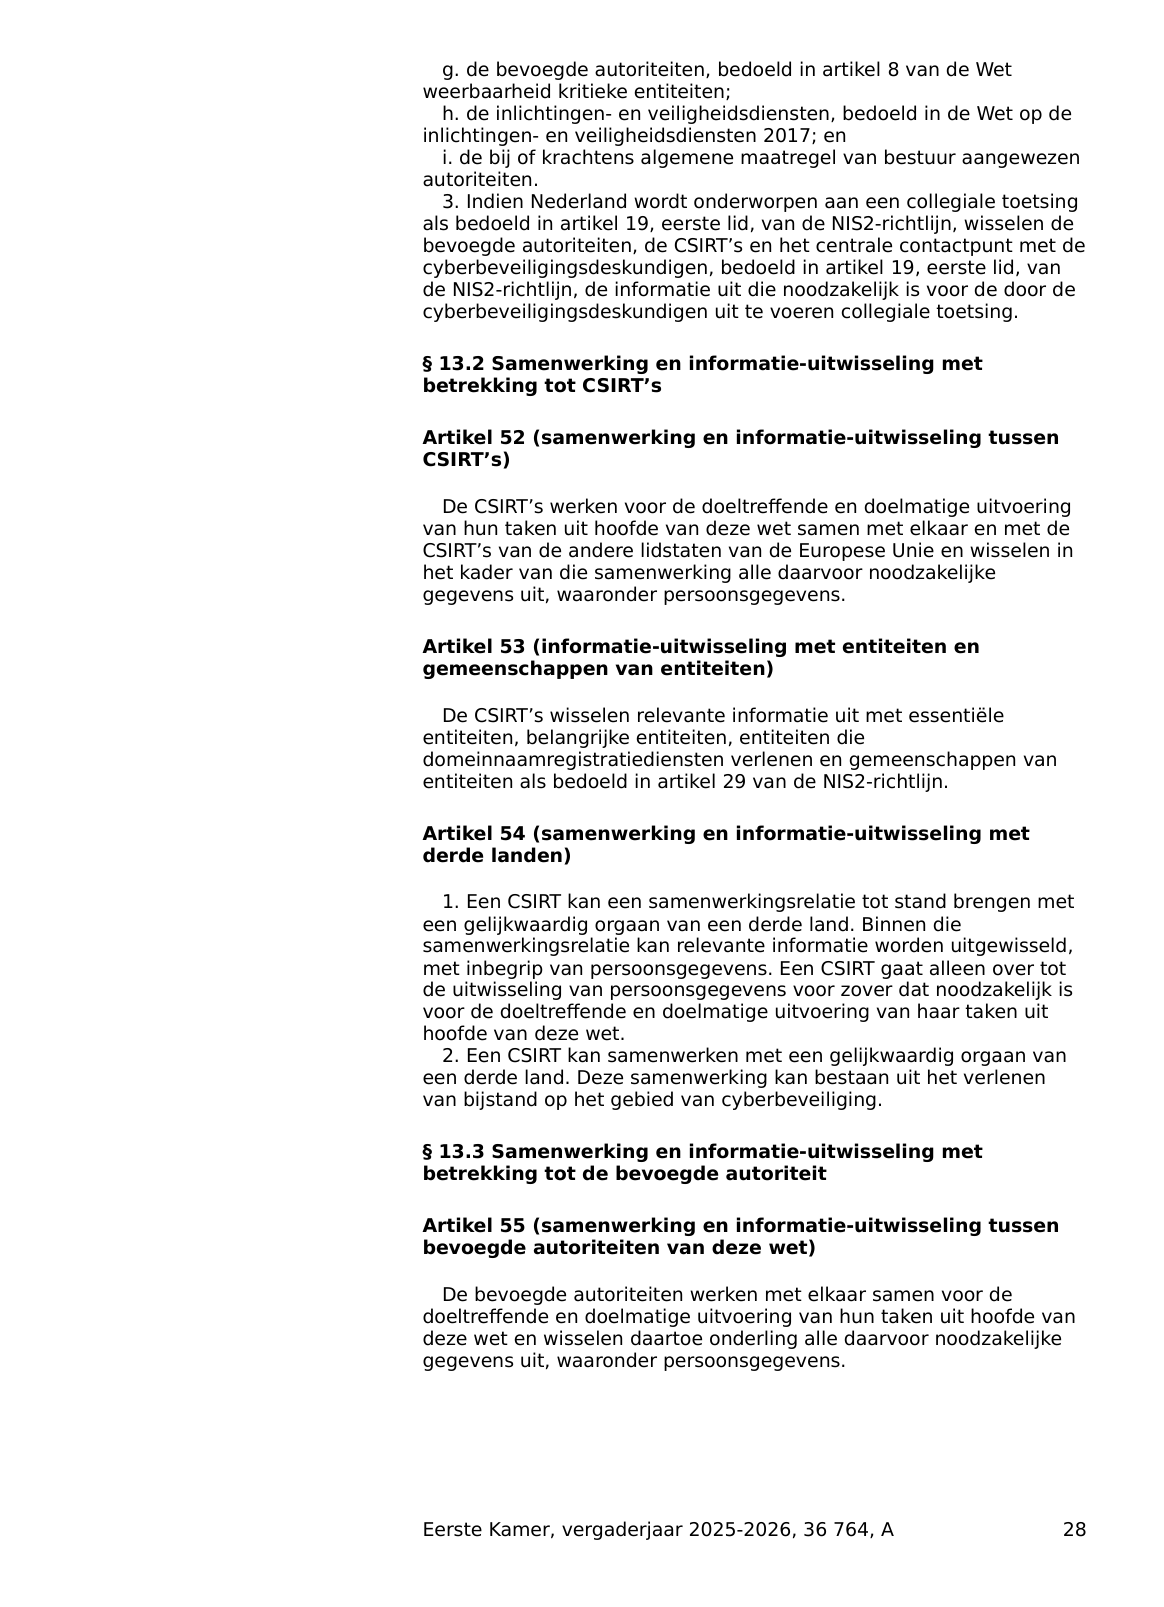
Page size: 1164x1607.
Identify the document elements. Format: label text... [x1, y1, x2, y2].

text De bevoegde autoriteiten werken met elkaar samen voor de doeltreffende en doelmatige uitvoering van hun taken uit hoofde van deze wet en wisselen daartoe onderling alle daarvoor noodzakelijke gegevens uit, waaronder persoonsgegevens. [422, 1284, 1087, 1372]
text De CSIRT’s werken voor de doeltreffende en doelmatige uitvoering van hun taken uit hoofde van deze wet samen met elkaar en met de CSIRT’s van de andere lidstaten van de Europese Unie en wisselen in het kader van die samenwerking alle daarvoor noodzakelijke gegevens uit, waaronder persoonsgegevens. [422, 496, 1087, 606]
subtitle Artikel 55 (samenwerking en informatie-uitwisseling tussen bevoegde autoriteiten van deze wet) [422, 1215, 1087, 1259]
text 2. Een CSIRT kan samenwerken met een gelijkwaardig orgaan van een derde land. Deze samenwerking kan bestaan uit het verlenen van bijstand op het gebied van cyberbeveiliging. [422, 1045, 1087, 1111]
text i. de bij of krachtens algemene maatregel van bestuur aangewezen autoriteiten. [422, 147, 1087, 191]
subtitle Artikel 54 (samenwerking en informatie-uitwisseling met derde landen) [422, 822, 1087, 866]
subtitle Artikel 52 (samenwerking en informatie-uitwisseling tussen CSIRT’s) [422, 427, 1087, 471]
subtitle § 13.3 Samenwerking en informatie-uitwisseling met betrekking tot de bevoegde autoriteit [422, 1141, 1087, 1185]
subtitle § 13.2 Samenwerking en informatie-uitwisseling met betrekking tot CSIRT’s [422, 353, 1087, 397]
text g. de bevoegde autoriteiten, bedoeld in artikel 8 van de Wet weerbaarheid kritieke entiteiten; [422, 59, 1087, 103]
subtitle Artikel 53 (informatie-uitwisseling met entiteiten en gemeenschappen van entiteiten) [422, 636, 1087, 679]
text De CSIRT’s wisselen relevante informatie uit met essentiële entiteiten, belangrijke entiteiten, entiteiten die domeinnaamregistratiediensten verlenen en gemeenschappen van entiteiten als bedoeld in artikel 29 van de NIS2-richtlijn. [422, 704, 1087, 792]
text h. de inlichtingen- en veiligheidsdiensten, bedoeld in de Wet op de inlichtingen- en veiligheidsdiensten 2017; en [422, 103, 1087, 147]
text 3. Indien Nederland wordt onderworpen aan een collegiale toetsing als bedoeld in artikel 19, eerste lid, van de NIS2-richtlijn, wisselen de bevoegde autoriteiten, de CSIRT’s en het centrale contactpunt met de cyberbeveiligingsdeskundigen, bedoeld in artikel 19, eerste lid, van de NIS2-richtlijn, de informatie uit die noodzakelijk is voor de door de cyberbeveiligingsdeskundigen uit te voeren collegiale toetsing. [422, 191, 1087, 323]
text 1. Een CSIRT kan een samenwerkingsrelatie tot stand brengen met een gelijkwaardig orgaan van een derde land. Binnen die samenwerkingsrelatie kan relevante informatie worden uitgewisseld, met inbegrip van persoonsgegevens. Een CSIRT gaat alleen over tot de uitwisseling van persoonsgegevens voor zover dat noodzakelijk is voor de doeltreffende en doelmatige uitvoering van haar taken uit hoofde van deze wet. [422, 891, 1087, 1045]
